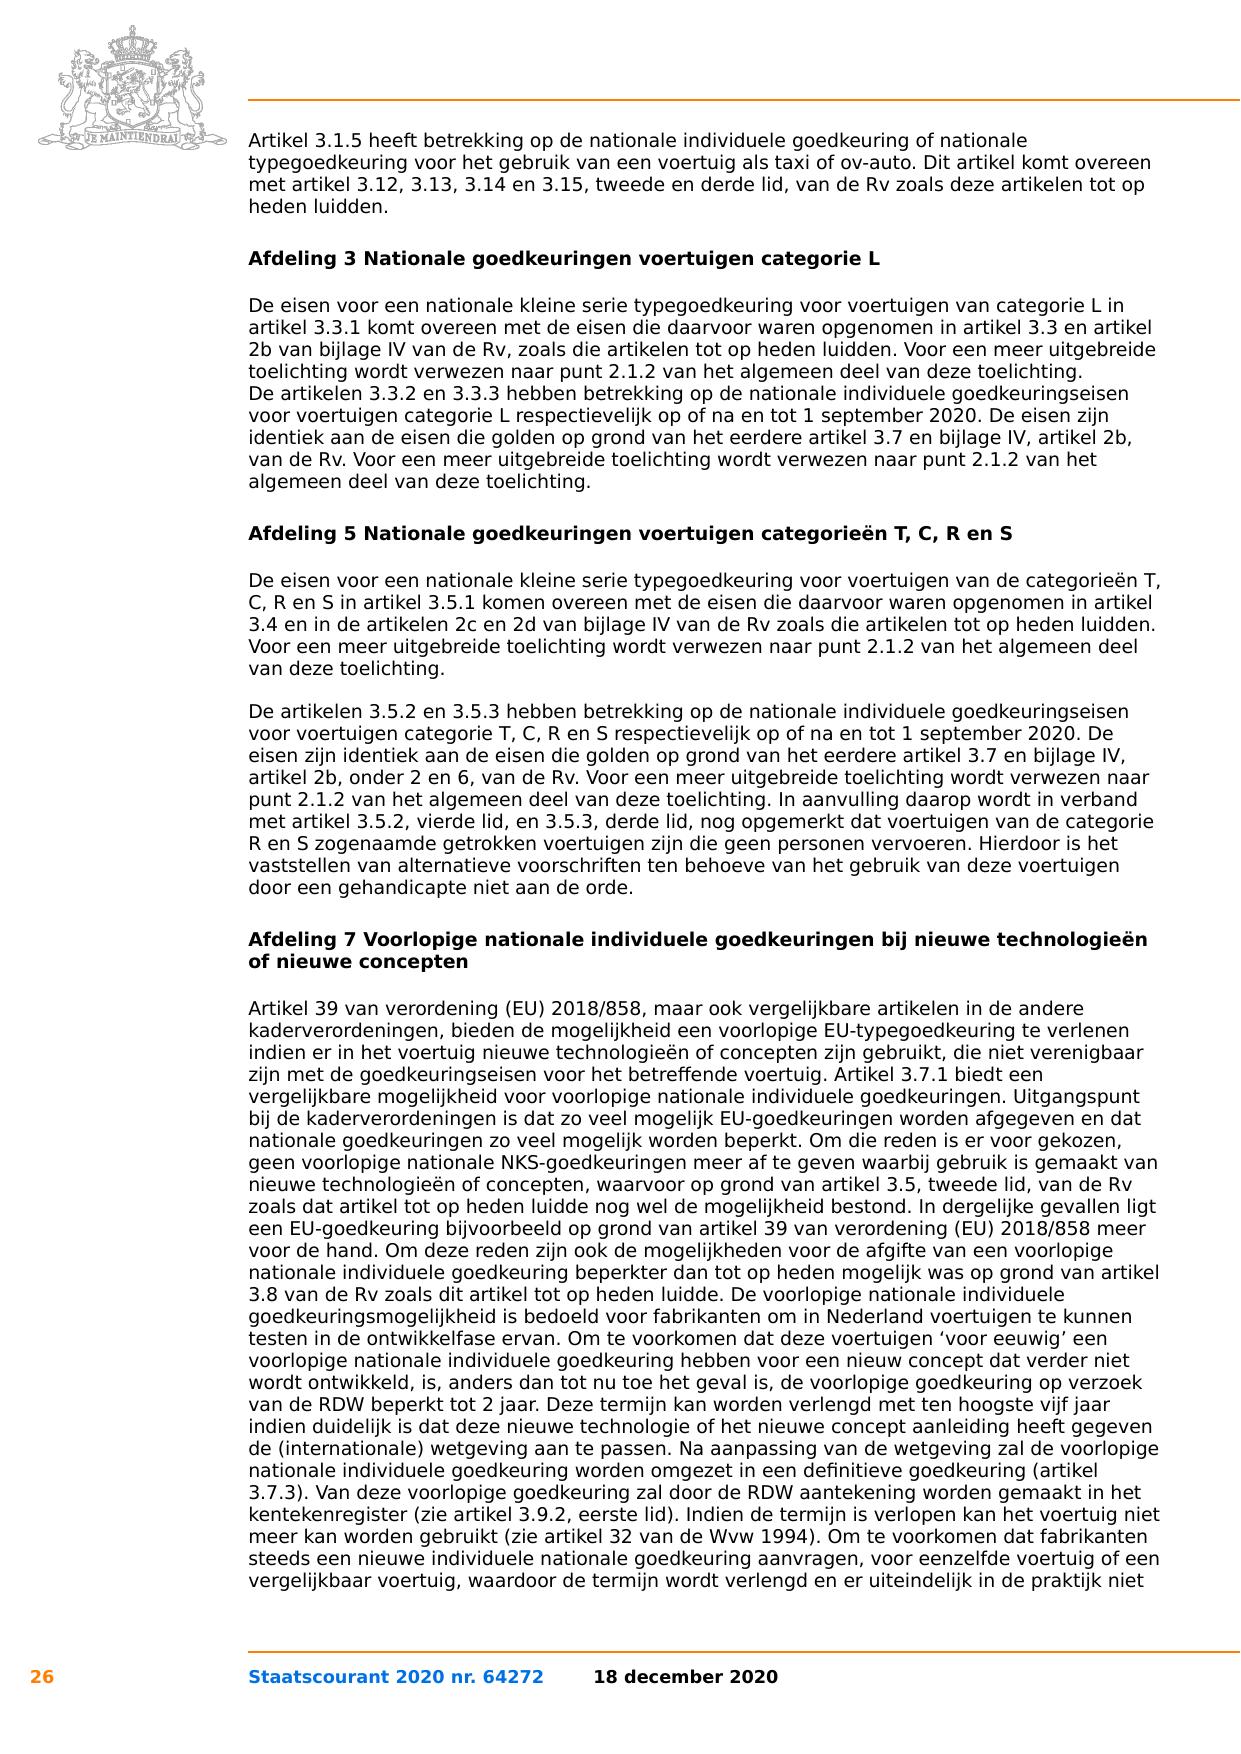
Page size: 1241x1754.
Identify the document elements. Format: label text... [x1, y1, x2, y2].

text Artikel 3.1.5 heeft betrekking op de nationale individuele goedkeuring of nationale typegoedkeuring voor het gebruik van een voertuig als taxi of ov-auto. Dit artikel komt overeen met artikel 3.12, 3.13, 3.14 en 3.15, tweede en derde lid, van de Rv zoals deze artikelen tot op heden luidden. [248, 130, 1163, 218]
subtitle Afdeling 3 Nationale goedkeuringen voertuigen categorie L [248, 248, 1163, 270]
subtitle Afdeling 5 Nationale goedkeuringen voertuigen categorieën T, C, R en S [248, 523, 1163, 544]
text De artikelen 3.3.2 en 3.3.3 hebben betrekking op de nationale individuele goedkeuringseisen voor voertuigen categorie L respectievelijk op of na en tot 1 september 2020. De eisen zijn identiek aan de eisen die golden op grond van het eerdere artikel 3.7 en bijlage IV, artikel 2b, van de Rv. Voor een meer uitgebreide toelichting wordt verwezen naar punt 2.1.2 van het algemeen deel van deze toelichting. [248, 383, 1163, 493]
text De eisen voor een nationale kleine serie typegoedkeuring voor voertuigen van categorie L in artikel 3.3.1 komt overeen met de eisen die daarvoor waren opgenomen in artikel 3.3 en artikel 2b van bijlage IV van de Rv, zoals die artikelen tot op heden luidden. Voor een meer uitgebreide toelichting wordt verwezen naar punt 2.1.2 van het algemeen deel van deze toelichting. [248, 295, 1163, 383]
text Artikel 39 van verordening (EU) 2018/858, maar ook vergelijkbare artikelen in de andere kaderverordeningen, bieden de mogelijkheid een voorlopige EU-typegoedkeuring te verlenen indien er in het voertuig nieuwe technologieën of concepten zijn gebruikt, die niet verenigbaar zijn met de goedkeuringseisen voor het betreffende voertuig. Artikel 3.7.1 biedt een vergelijkbare mogelijkheid voor voorlopige nationale individuele goedkeuringen. Uitgangspunt bij de kaderverordeningen is dat zo veel mogelijk EU-goedkeuringen worden afgegeven en dat nationale goedkeuringen zo veel mogelijk worden beperkt. Om die reden is er voor gekozen, geen voorlopige nationale NKS-goedkeuringen meer af te geven waarbij gebruik is gemaakt van nieuwe technologieën of concepten, waarvoor op grond van artikel 3.5, tweede lid, van de Rv zoals dat artikel tot op heden luidde nog wel de mogelijkheid bestond. In dergelijke gevallen ligt een EU-goedkeuring bijvoorbeeld op grond van artikel 39 van verordening (EU) 2018/858 meer voor de hand. Om deze reden zijn ook de mogelijkheden voor de afgifte van een voorlopige nationale individuele goedkeuring beperkter dan tot op heden mogelijk was op grond van artikel 3.8 van de Rv zoals dit artikel tot op heden luidde. De voorlopige nationale individuele goedkeuringsmogelijkheid is bedoeld voor fabrikanten om in Nederland voertuigen te kunnen testen in de ontwikkelfase ervan. Om te voorkomen dat deze voertuigen ‘voor eeuwig’ een voorlopige nationale individuele goedkeuring hebben voor een nieuw concept dat verder niet wordt ontwikkeld, is, anders dan tot nu toe het geval is, de voorlopige goedkeuring op verzoek van de RDW beperkt tot 2 jaar. Deze termijn kan worden verlengd met ten hoogste vijf jaar indien duidelijk is dat deze nieuwe technologie of het nieuwe concept aanleiding heeft gegeven de (internationale) wetgeving aan te passen. Na aanpassing van de wetgeving zal de voorlopige nationale individuele goedkeuring worden omgezet in een definitieve goedkeuring (artikel 3.7.3). Van deze voorlopige goedkeuring zal door de RDW aantekening worden gemaakt in het kentekenregister (zie artikel 3.9.2, eerste lid). Indien de termijn is verlopen kan het voertuig niet meer kan worden gebruikt (zie artikel 32 van de Wvw 1994). Om te voorkomen dat fabrikanten steeds een nieuwe individuele nationale goedkeuring aanvragen, voor eenzelfde voertuig of een vergelijkbaar voertuig, waardoor de termijn wordt verlengd en er uiteindelijk in de praktijk niet [248, 998, 1163, 1592]
picture [38, 25, 227, 150]
subtitle Afdeling 7 Voorlopige nationale individuele goedkeuringen bij nieuwe technologieën of nieuwe concepten [248, 929, 1163, 973]
text De eisen voor een nationale kleine serie typegoedkeuring voor voertuigen van de categorieën T, C, R en S in artikel 3.5.1 komen overeen met de eisen die daarvoor waren opgenomen in artikel 3.4 en in de artikelen 2c en 2d van bijlage IV van de Rv zoals die artikelen tot op heden luidden. Voor een meer uitgebreide toelichting wordt verwezen naar punt 2.1.2 van het algemeen deel van deze toelichting. [248, 569, 1163, 679]
text De artikelen 3.5.2 en 3.5.3 hebben betrekking op de nationale individuele goedkeuringseisen voor voertuigen categorie T, C, R en S respectievelijk op of na en tot 1 september 2020. De eisen zijn identiek aan de eisen die golden op grond van het eerdere artikel 3.7 en bijlage IV, artikel 2b, onder 2 en 6, van de Rv. Voor een meer uitgebreide toelichting wordt verwezen naar punt 2.1.2 van het algemeen deel van deze toelichting. In aanvulling daarop wordt in verband met artikel 3.5.2, vierde lid, en 3.5.3, derde lid, nog opgemerkt dat voertuigen van de categorie R en S zogenaamde getrokken voertuigen zijn die geen personen vervoeren. Hierdoor is het vaststellen van alternatieve voorschriften ten behoeve van het gebruik van deze voertuigen door een gehandicapte niet aan de orde. [248, 701, 1163, 899]
